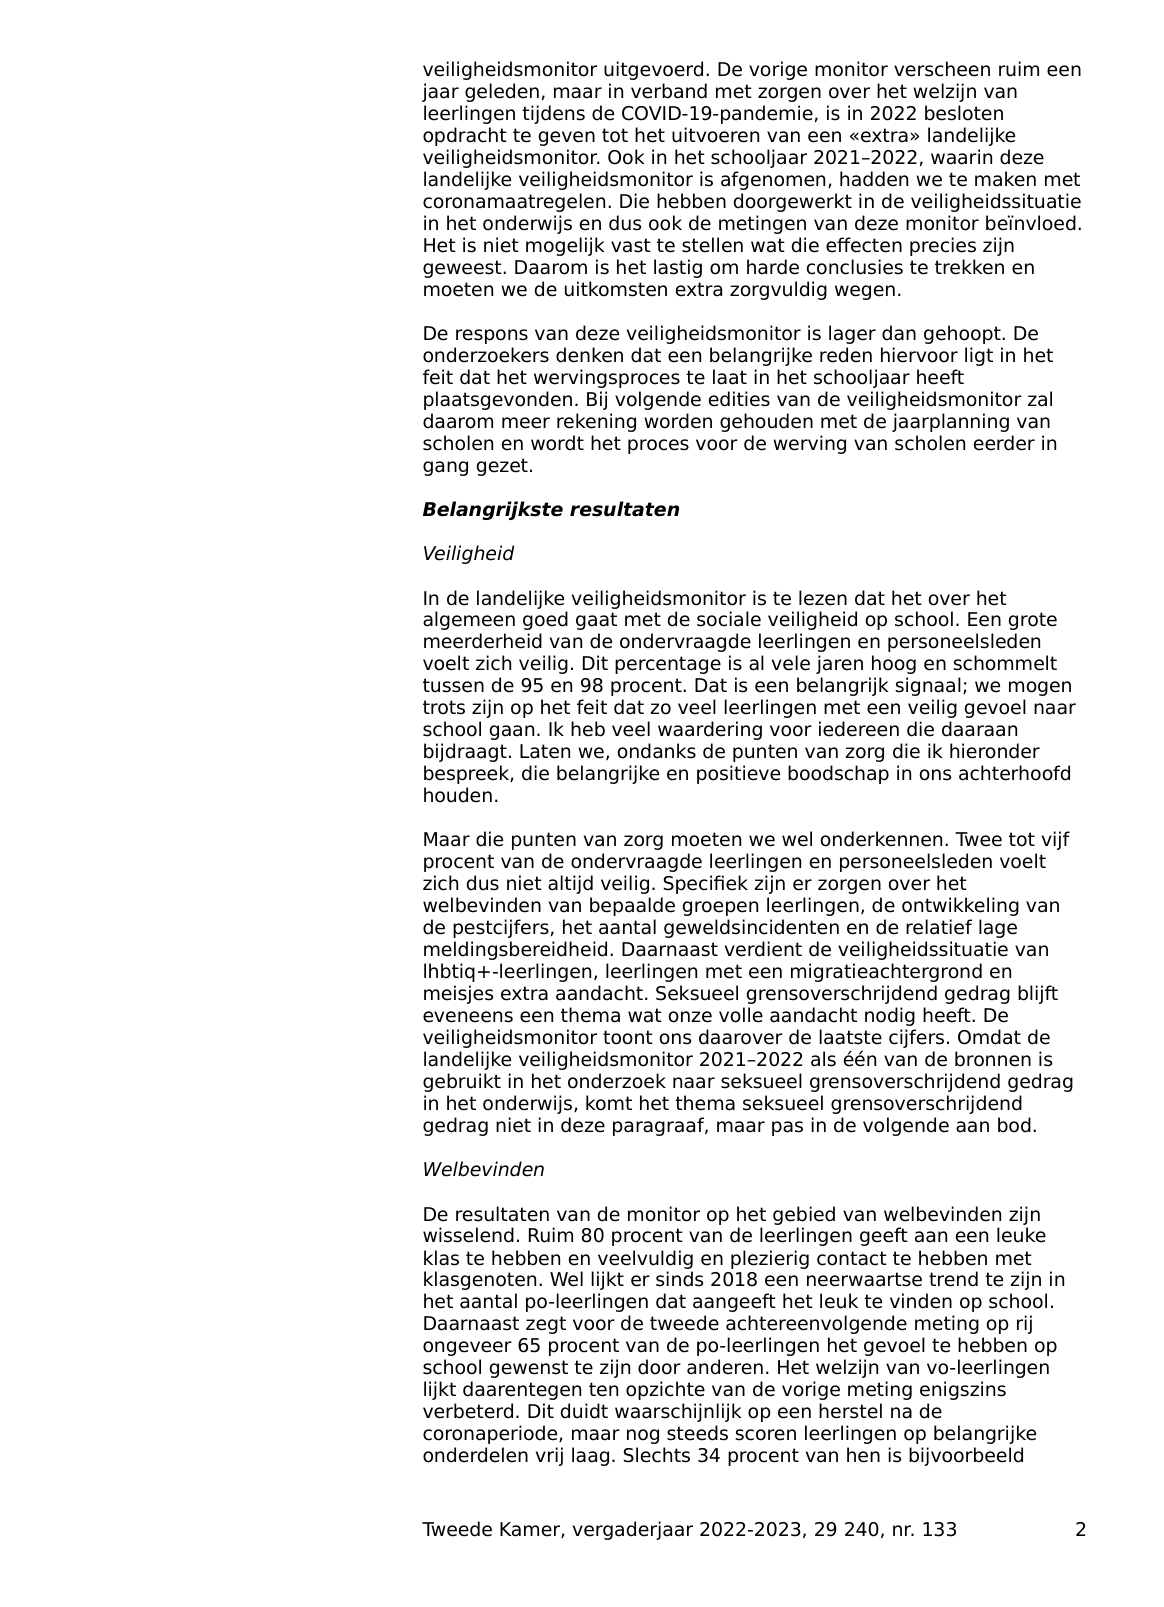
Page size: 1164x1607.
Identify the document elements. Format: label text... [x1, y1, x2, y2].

subtitle Veiligheid [422, 543, 1087, 565]
text De resultaten van de monitor op het gebied van welbevinden zijn wisselend. Ruim 80 procent van de leerlingen geeft aan een leuke klas te hebben en veelvuldig en plezierig contact te hebben met klasgenoten. Wel lijkt er sinds 2018 een neerwaartse trend te zijn in het aantal po-leerlingen dat aangeeft het leuk te vinden op school. Daarnaast zegt voor de tweede achtereenvolgende meting op rij ongeveer 65 procent van de po-leerlingen het gevoel te hebben op school gewenst te zijn door anderen. Het welzijn van vo-leerlingen lijkt daarentegen ten opzichte van de vorige meting enigszins verbeterd. Dit duidt waarschijnlijk op een herstel na de coronaperiode, maar nog steeds scoren leerlingen op belangrijke onderdelen vrij laag. Slechts 34 procent van hen is bijvoorbeeld [422, 1203, 1087, 1467]
text In de landelijke veiligheidsmonitor is te lezen dat het over het algemeen goed gaat met de sociale veiligheid op school. Een grote meerderheid van de ondervraagde leerlingen en personeelsleden voelt zich veilig. Dit percentage is al vele jaren hoog en schommelt tussen de 95 en 98 procent. Dat is een belangrijk signaal; we mogen trots zijn op het feit dat zo veel leerlingen met een veilig gevoel naar school gaan. Ik heb veel waardering voor iedereen die daaraan bijdraagt. Laten we, ondanks de punten van zorg die ik hieronder bespreek, die belangrijke en positieve boodschap in ons achterhoofd houden. [422, 587, 1087, 807]
text Maar die punten van zorg moeten we wel onderkennen. Twee tot vijf procent van de ondervraagde leerlingen en personeelsleden voelt zich dus niet altijd veilig. Specifiek zijn er zorgen over het welbevinden van bepaalde groepen leerlingen, de ontwikkeling van de pestcijfers, het aantal geweldsincidenten en de relatief lage meldingsbereidheid. Daarnaast verdient de veiligheidssituatie van lhbtiq+-leerlingen, leerlingen met een migratieachtergrond en meisjes extra aandacht. Seksueel grensoverschrijdend gedrag blijft eveneens een thema wat onze volle aandacht nodig heeft. De veiligheidsmonitor toont ons daarover de laatste cijfers. Omdat de landelijke veiligheidsmonitor 2021–2022 als één van de bronnen is gebruikt in het onderzoek naar seksueel grensoverschrijdend gedrag in het onderwijs, komt het thema seksueel grensoverschrijdend gedrag niet in deze paragraaf, maar pas in de volgende aan bod. [422, 829, 1087, 1137]
text De respons van deze veiligheidsmonitor is lager dan gehoopt. De onderzoekers denken dat een belangrijke reden hiervoor ligt in het feit dat het wervingsproces te laat in het schooljaar heeft plaatsgevonden. Bij volgende edities van de veiligheidsmonitor zal daarom meer rekening worden gehouden met de jaarplanning van scholen en wordt het proces voor de werving van scholen eerder in gang gezet. [422, 323, 1087, 477]
subtitle Belangrijkste resultaten [422, 499, 1087, 521]
subtitle Welbevinden [422, 1159, 1087, 1181]
text veiligheidsmonitor uitgevoerd. De vorige monitor verscheen ruim een jaar geleden, maar in verband met zorgen over het welzijn van leerlingen tijdens de COVID-19-pandemie, is in 2022 besloten opdracht te geven tot het uitvoeren van een «extra» landelijke veiligheidsmonitor. Ook in het schooljaar 2021–2022, waarin deze landelijke veiligheidsmonitor is afgenomen, hadden we te maken met coronamaatregelen. Die hebben doorgewerkt in de veiligheidssituatie in het onderwijs en dus ook de metingen van deze monitor beïnvloed. Het is niet mogelijk vast te stellen wat die effecten precies zijn geweest. Daarom is het lastig om harde conclusies te trekken en moeten we de uitkomsten extra zorgvuldig wegen. [422, 59, 1087, 301]
